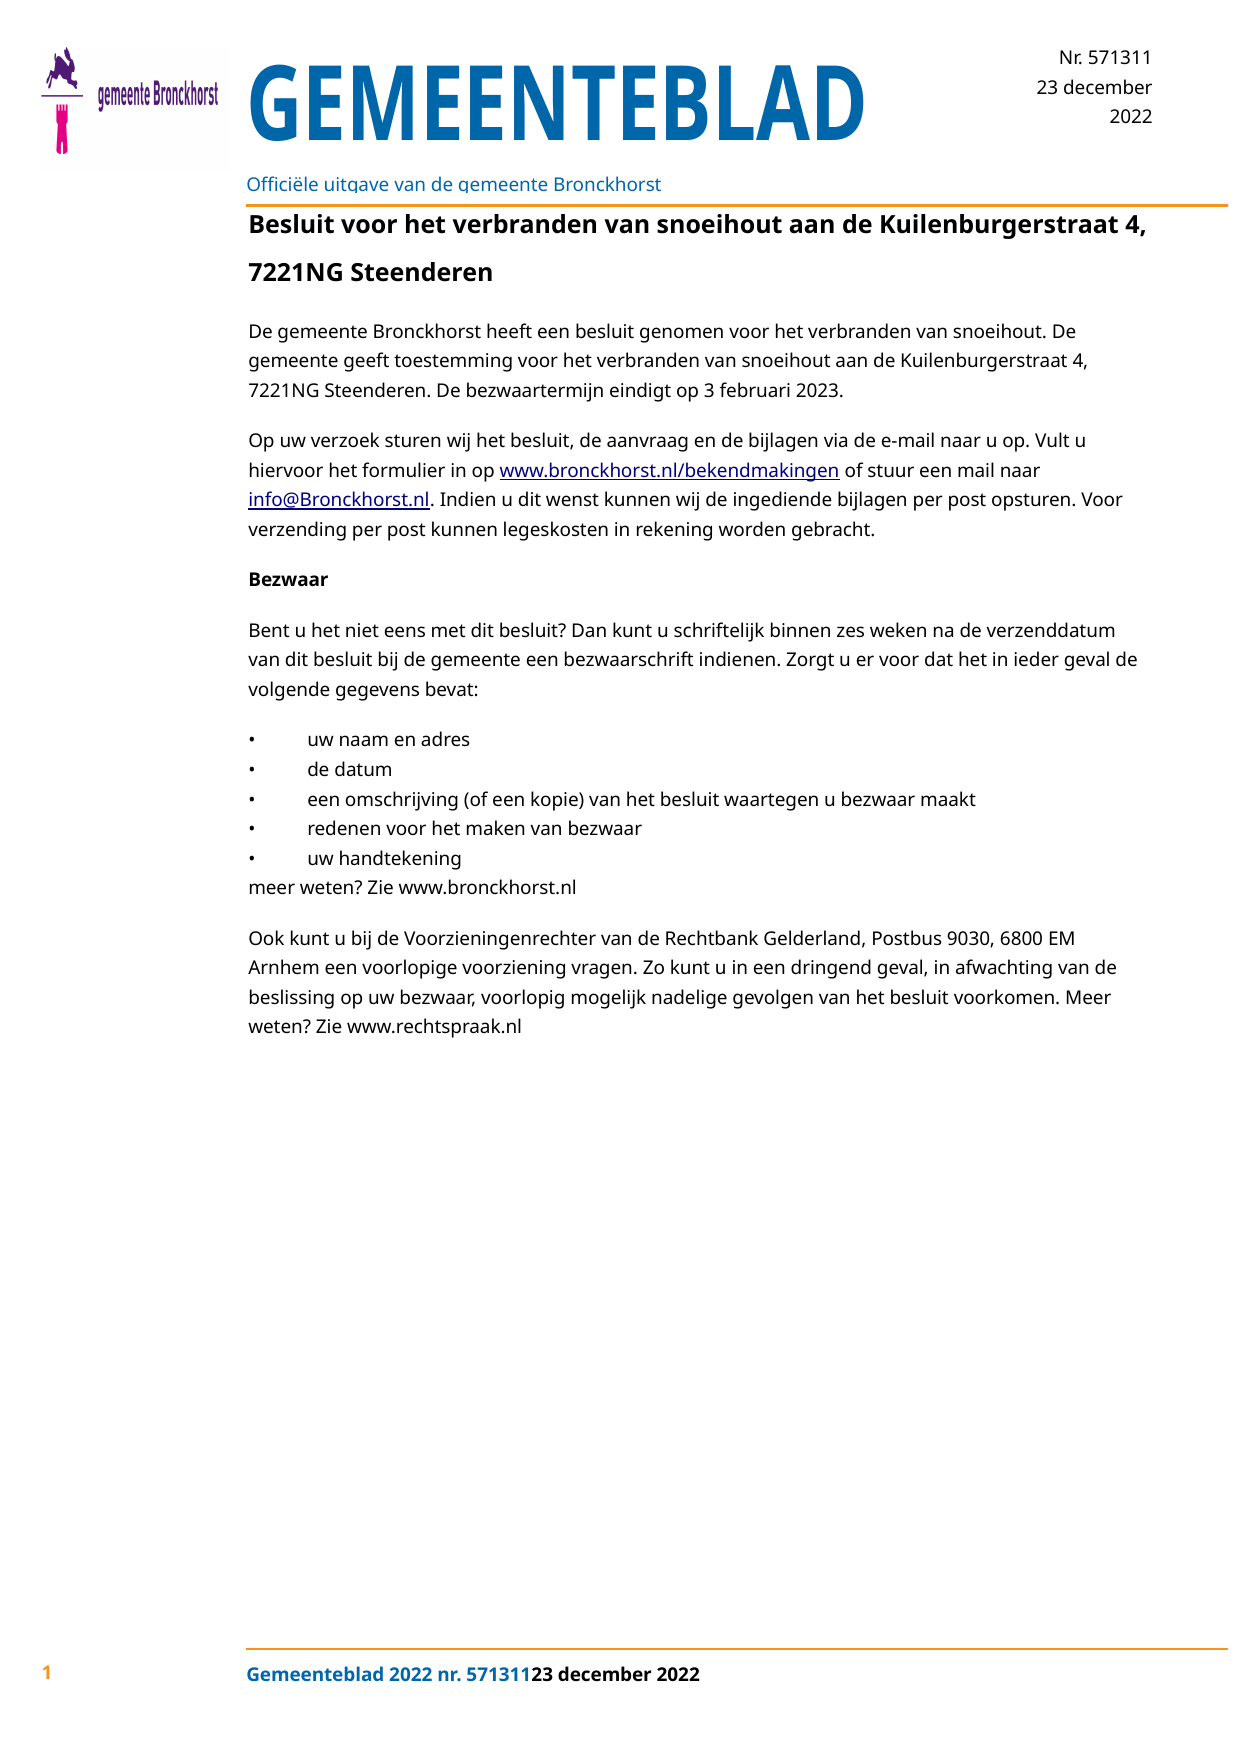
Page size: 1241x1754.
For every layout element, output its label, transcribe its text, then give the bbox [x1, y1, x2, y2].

text Besluit voor het verbranden van snoeihout aan de Kuilenburgerstraat 4, 7221NG Steenderen [248, 207, 1152, 288]
text De gemeente Bronckhorst heeft een besluit genomen voor het verbranden van snoeihout. De gemeente geeft toestemming voor het verbranden van snoeihout aan de Kuilenburgerstraat 4, 7221NG Steenderen. De bezwaartermijn eindigt op 3 februari 2023. [248, 318, 1152, 403]
list redenen voor het maken van bezwaar [248, 815, 1152, 841]
text Ook kunt u bij de Voorzieningenrechter van de Rechtbank Gelderland, Postbus 9030, 6800 EM Arnhem een voorlopige voorziening vragen. Zo kunt u in een dringend geval, in afwachting van de beslissing op uw bezwaar, voorlopig mogelijk nadelige gevolgen van het besluit voorkomen. Meer weten? Zie www.rechtspraak.nl [248, 925, 1152, 1039]
text Bent u het niet eens met dit besluit? Dan kunt u schriftelijk binnen zes weken na de verzenddatum van dit besluit bij de gemeente een bezwaarschrift indienen. Zorgt u er voor dat het in ieder geval de volgende gegevens bevat: [248, 617, 1152, 702]
text Bezwaar [248, 567, 1152, 592]
list uw handtekening [248, 845, 1152, 871]
list uw naam en adres [248, 727, 1152, 752]
picture [41, 47, 231, 172]
text meer weten? Zie www.bronckhorst.nl [248, 874, 1152, 900]
text Op uw verzoek sturen wij het besluit, de aanvraag en de bijlagen via de e-mail naar u op. Vult u hiervoor het formulier in op www.bronckhorst.nl/bekendmakingen of stuur een mail naar info@Bronckhorst.nl. Indien u dit wenst kunnen wij de ingediende bijlagen per post opsturen. Voor verzending per post kunnen legeskosten in rekening worden gebracht. [248, 427, 1152, 542]
list een omschrijving (of een kopie) van het besluit waartegen u bezwaar maakt [248, 786, 1152, 812]
list de datum [248, 756, 1152, 782]
